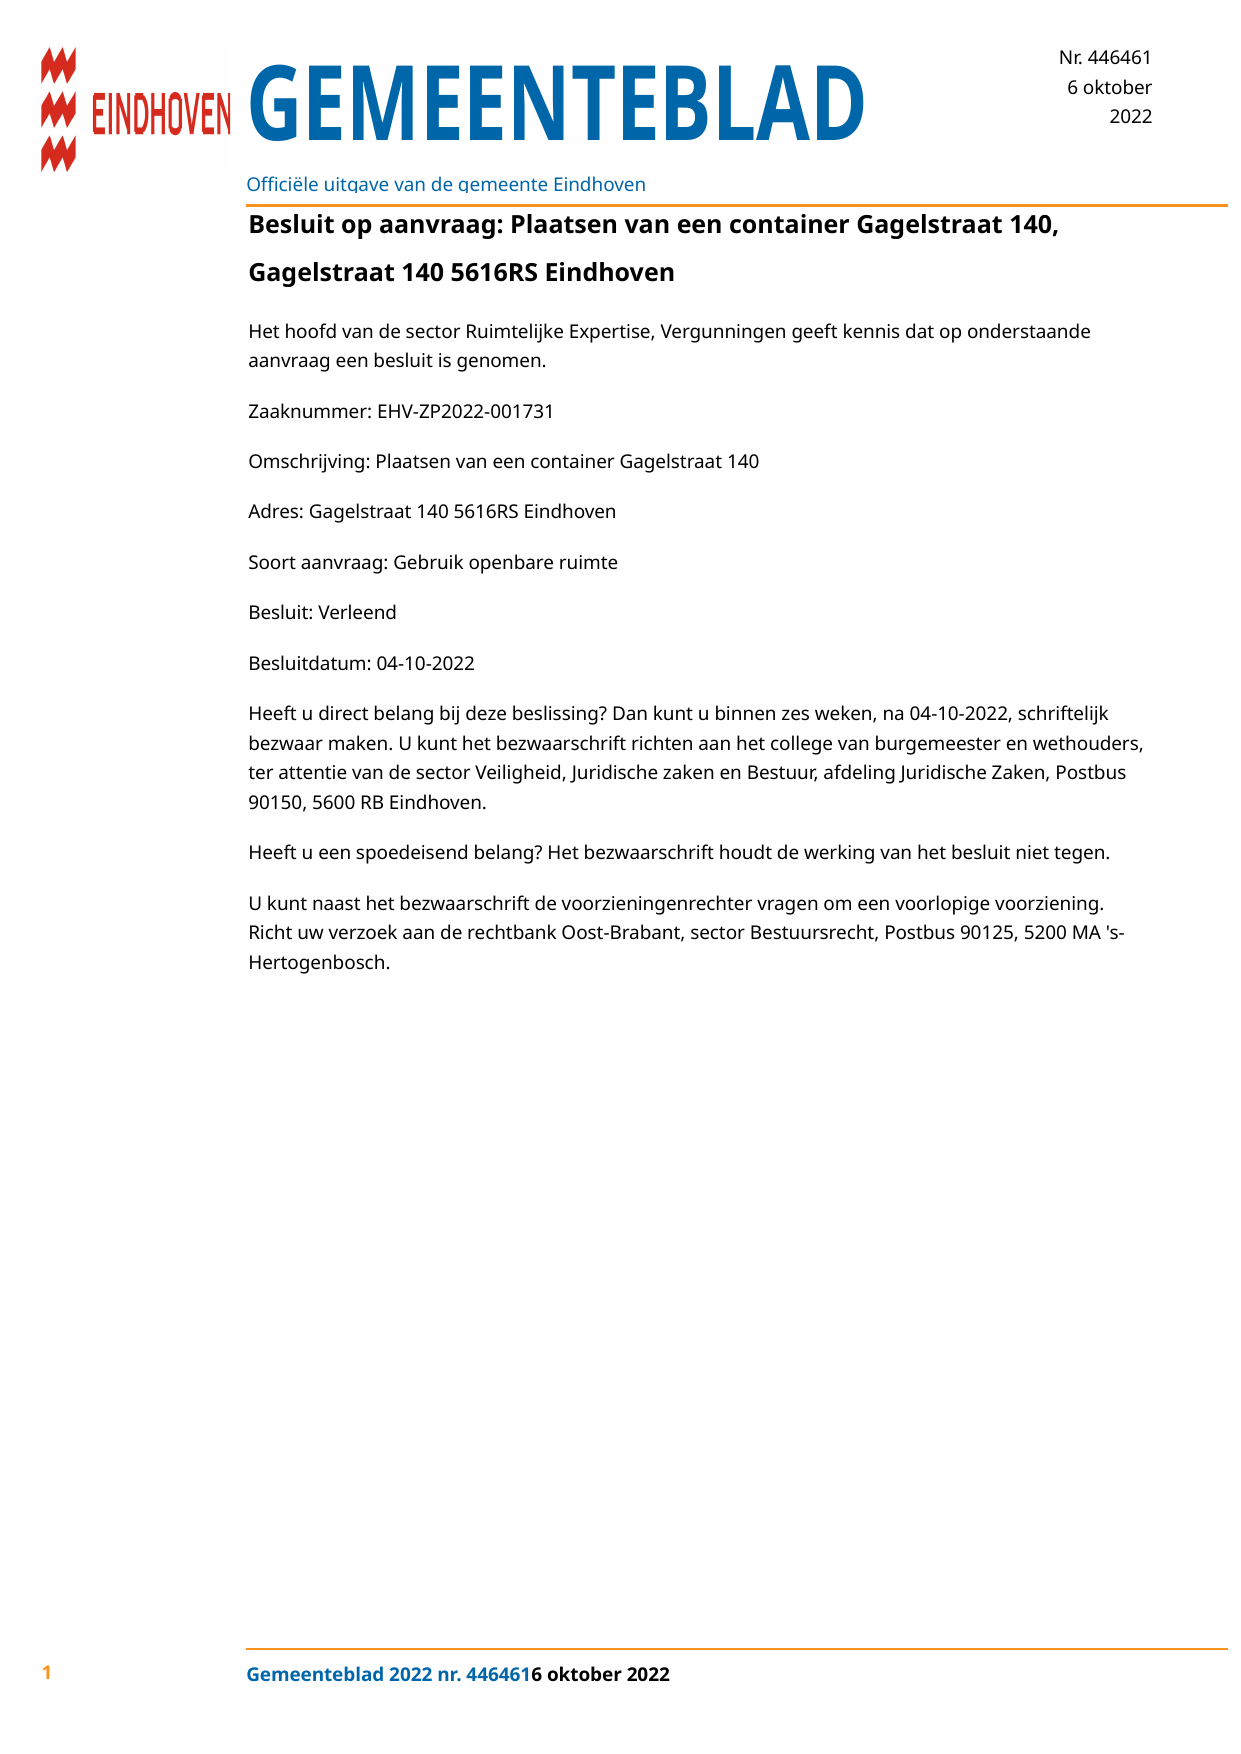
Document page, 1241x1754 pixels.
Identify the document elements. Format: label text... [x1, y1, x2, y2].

text Besluit: Verleend [248, 599, 1152, 625]
text Besluitdatum: 04-10-2022 [248, 650, 1152, 676]
text Heeft u direct belang bij deze beslissing? Dan kunt u binnen zes weken, na 04-10-2022, schriftelijk bezwaar maken. U kunt het bezwaarschrift richten aan het college van burgemeester en wethouders, ter attentie van de sector Veiligheid, Juridische zaken en Bestuur, afdeling Juridische Zaken, Postbus 90150, 5600 RB Eindhoven. [248, 700, 1152, 815]
text U kunt naast het bezwaarschrift de voorzieningenrechter vragen om een voorlopige voorziening. Richt uw verzoek aan de rechtbank Oost-Brabant, sector Bestuursrecht, Postbus 90125, 5200 MA 's-Hertogenbosch. [248, 890, 1152, 975]
text Het hoofd van de sector Ruimtelijke Expertise, Vergunningen geeft kennis dat op onderstaande aanvraag een besluit is genomen. [248, 318, 1152, 373]
text Soort aanvraag: Gebruik openbare ruimte [248, 549, 1152, 575]
text Omschrijving: Plaatsen van een container Gagelstraat 140 [248, 448, 1152, 474]
text Zaaknummer: EHV-ZP2022-001731 [248, 398, 1152, 424]
text Heeft u een spoedeisend belang? Het bezwaarschrift houdt de werking van het besluit niet tegen. [248, 839, 1152, 865]
text Besluit op aanvraag: Plaatsen van een container Gagelstraat 140, Gagelstraat 140 5616RS Eindhoven [248, 207, 1152, 288]
text Adres: Gagelstraat 140 5616RS Eindhoven [248, 499, 1152, 524]
picture [41, 47, 231, 172]
